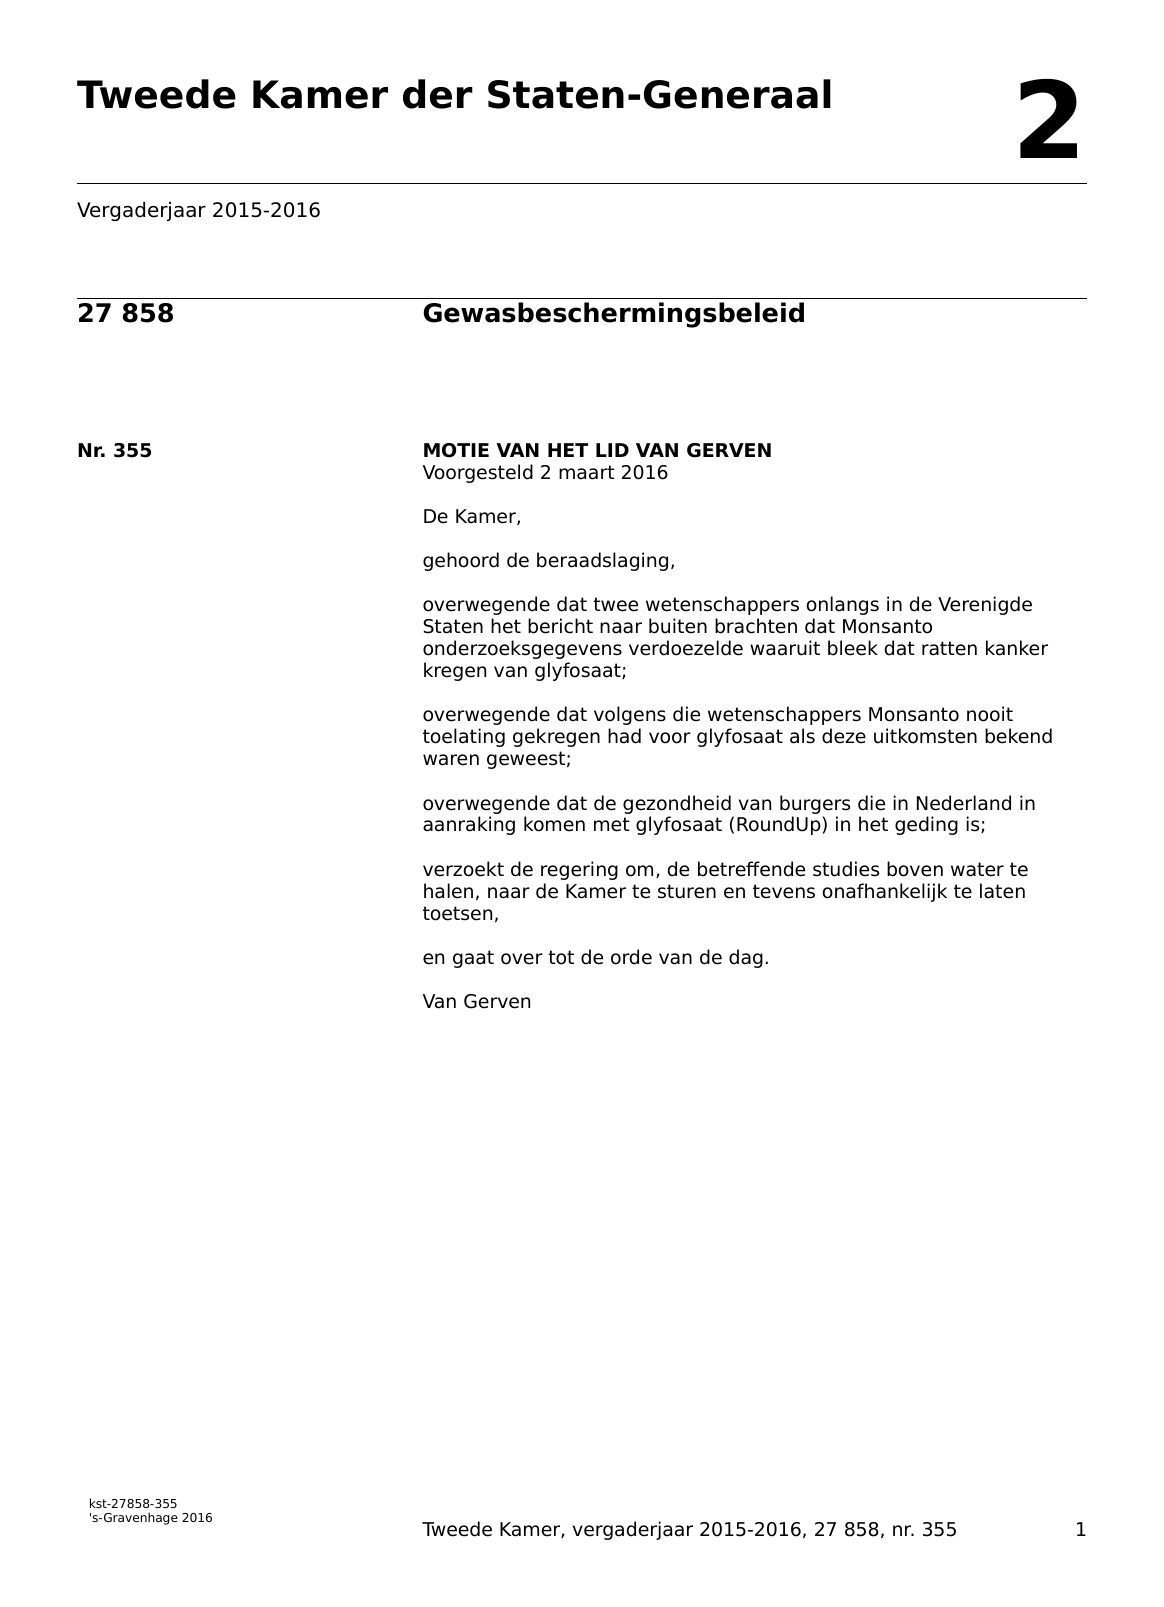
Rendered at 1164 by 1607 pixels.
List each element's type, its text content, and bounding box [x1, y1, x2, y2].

text Voorgesteld 2 maart 2016 [422, 462, 1087, 484]
text gehoord de beraadslaging, [422, 550, 1087, 572]
subtitle Nr. 355 MOTIE VAN HET LID VAN GERVEN [77, 440, 1087, 462]
table_header 2 [886, 59, 1087, 183]
table_cell Vergaderjaar 2015-2016 [77, 184, 1087, 298]
text verzoekt de regering om, de betreffende studies boven water te halen, naar de Kamer te sturen en tevens onafhankelijk te laten toetsen, [422, 858, 1087, 924]
text De Kamer, [422, 506, 1087, 528]
table_header Tweede Kamer der Staten-Generaal [77, 59, 886, 183]
text 's-Gravenhage 2016 [88, 1511, 323, 1525]
text overwegende dat de gezondheid van burgers die in Nederland in aanraking komen met glyfosaat (RoundUp) in het geding is; [422, 792, 1087, 836]
text Van Gerven [422, 991, 1087, 1013]
text kst-27858-355 [88, 1497, 323, 1511]
subtitle 27 858 Gewasbeschermingsbeleid [77, 299, 1087, 329]
text en gaat over tot de orde van de dag. [422, 947, 1087, 969]
text overwegende dat volgens die wetenschappers Monsanto nooit toelating gekregen had voor glyfosaat als deze uitkomsten bekend waren geweest; [422, 704, 1087, 770]
text overwegende dat twee wetenschappers onlangs in de Verenigde Staten het bericht naar buiten brachten dat Monsanto onderzoeksgegevens verdoezelde waaruit bleek dat ratten kanker kregen van glyfosaat; [422, 594, 1087, 682]
